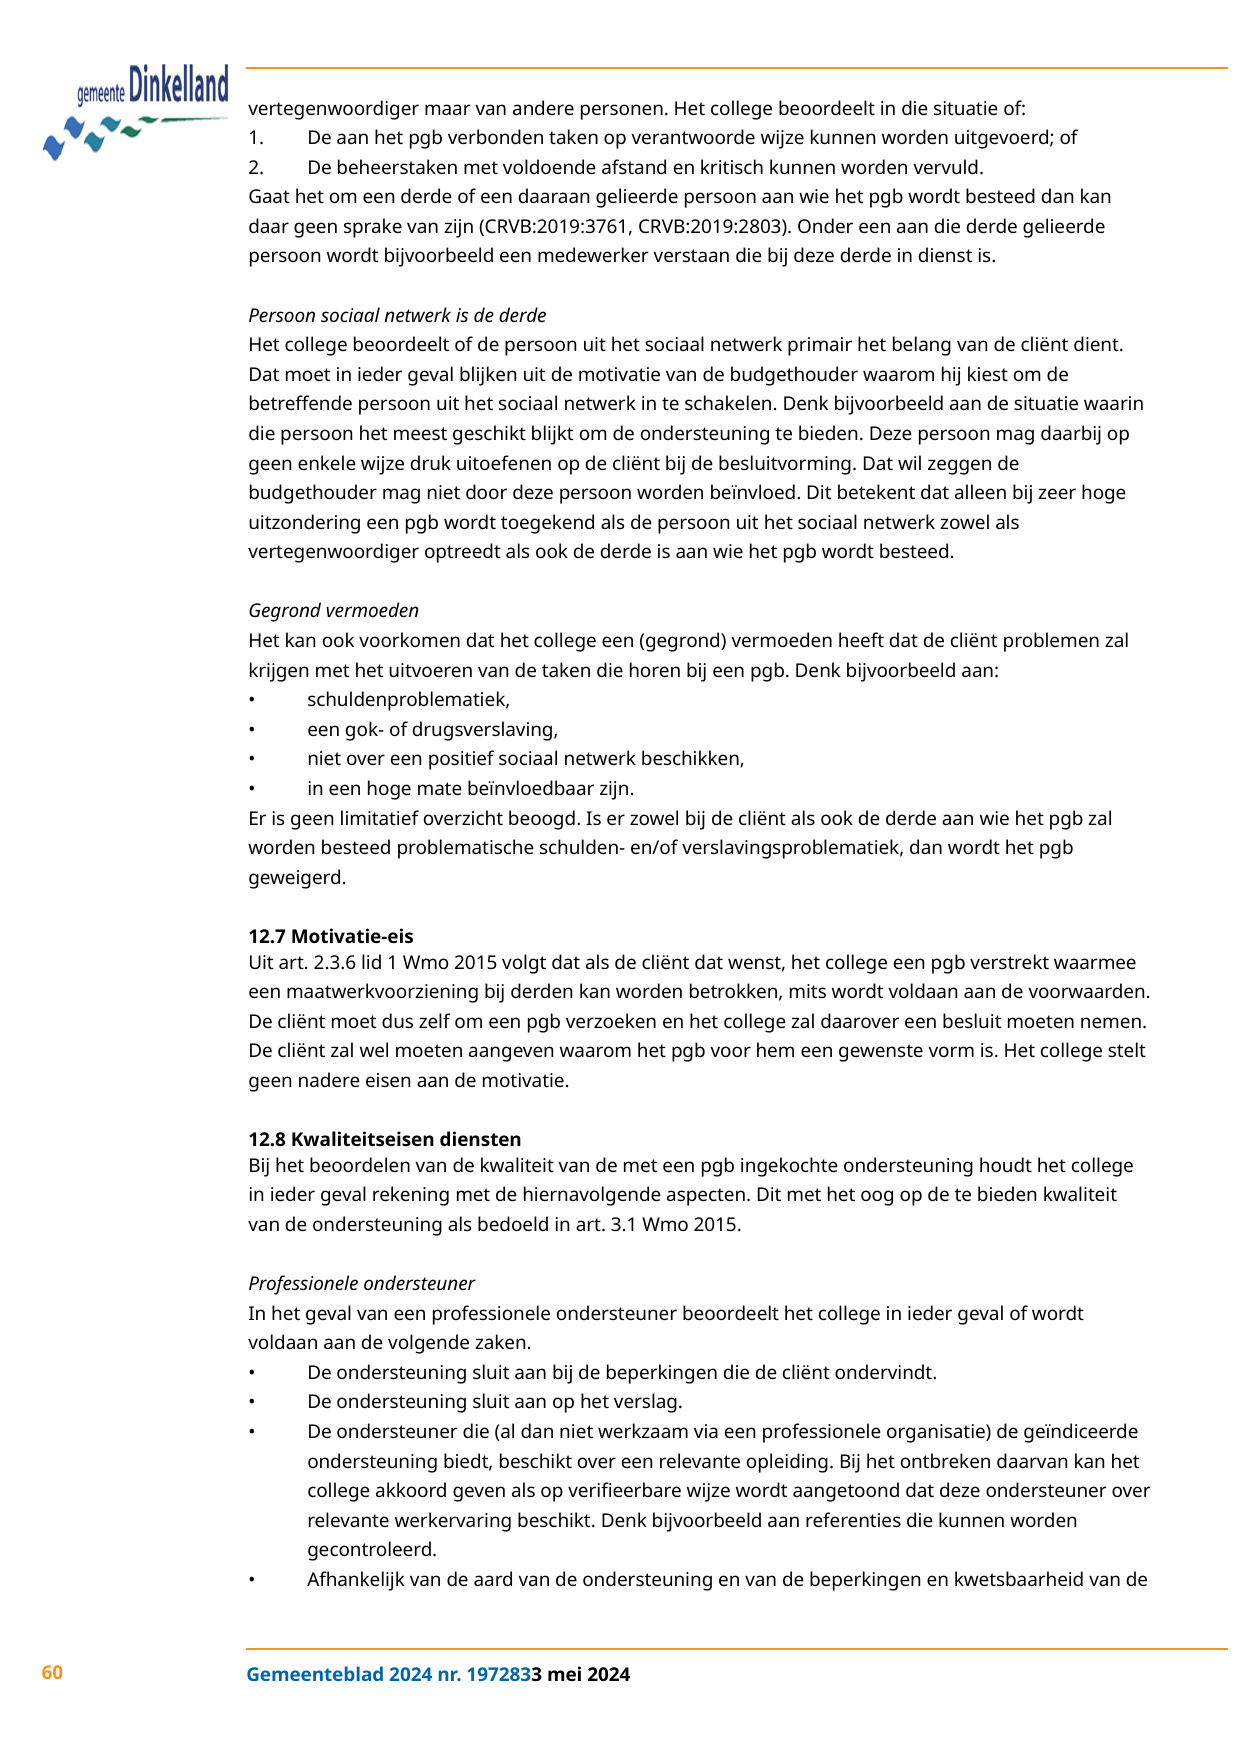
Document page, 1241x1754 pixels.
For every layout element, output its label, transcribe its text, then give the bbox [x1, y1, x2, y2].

text Gaat het om een derde of een daaraan gelieerde persoon aan wie het pgb wordt besteed dan kan daar geen sprake van zijn (CRVB:2019:3761, CRVB:2019:2803). Onder een aan die derde gelieerde persoon wordt bijvoorbeeld een medewerker verstaan die bij deze derde in dienst is. [248, 183, 1152, 268]
text 12.8 Kwaliteitseisen diensten [248, 1126, 1152, 1152]
list in een hoge mate beïnvloedbaar zijn. [248, 775, 1152, 801]
list De aan het pgb verbonden taken op verantwoorde wijze kunnen worden uitgevoerd; of [248, 124, 1152, 150]
text Gegrond vermoeden [248, 598, 1152, 623]
text Professionele ondersteuner [248, 1270, 1152, 1296]
text Het kan ook voorkomen dat het college een (gegrond) vermoeden heeft dat de cliënt problemen zal krijgen met het uitvoeren van de taken die horen bij een pgb. Denk bijvoorbeeld aan: [248, 627, 1152, 683]
list De ondersteuning sluit aan bij de beperkingen die de cliënt ondervindt. [248, 1359, 1152, 1385]
text Uit art. 2.3.6 lid 1 Wmo 2015 volgt dat als de cliënt dat wenst, het college een pgb verstrekt waarmee een maatwerkvoorziening bij derden kan worden betrokken, mits wordt voldaan aan de voorwaarden. De cliënt moet dus zelf om een pgb verzoeken en het college zal daarover een besluit moeten nemen. De cliënt zal wel moeten aangeven waarom het pgb voor hem een gewenste vorm is. Het college stelt geen nadere eisen aan de motivatie. [248, 949, 1152, 1093]
list een gok- of drugsverslaving, [248, 716, 1152, 742]
list Afhankelijk van de aard van de ondersteuning en van de beperkingen en kwetsbaarheid van de [248, 1566, 1152, 1592]
text Het college beoordeelt of de persoon uit het sociaal netwerk primair het belang van de cliënt dient. Dat moet in ieder geval blijken uit de motivatie van de budgethouder waarom hij kiest om de betreffende persoon uit het sociaal netwerk in te schakelen. Denk bijvoorbeeld aan de situatie waarin die persoon het meest geschikt blijkt om de ondersteuning te bieden. Deze persoon mag daarbij op geen enkele wijze druk uitoefenen op de cliënt bij de besluitvorming. Dat wil zeggen de budgethouder mag niet door deze persoon worden beïnvloed. Dit betekent dat alleen bij zeer hoge uitzondering een pgb wordt toegekend als de persoon uit het sociaal netwerk zowel als vertegenwoordiger optreedt als ook de derde is aan wie het pgb wordt besteed. [248, 331, 1152, 564]
list De beheerstaken met voldoende afstand en kritisch kunnen worden vervuld. [248, 154, 1152, 180]
list niet over een positief sociaal netwerk beschikken, [248, 746, 1152, 771]
text Bij het beoordelen van de kwaliteit van de met een pgb ingekochte ondersteuning houdt het college in ieder geval rekening met de hiernavolgende aspecten. Dit met het oog op de te bieden kwaliteit van de ondersteuning als bedoeld in art. 3.1 Wmo 2015. [248, 1152, 1152, 1237]
picture [41, 47, 231, 172]
text Er is geen limitatief overzicht beoogd. Is er zowel bij de cliënt als ook de derde aan wie het pgb zal worden besteed problematische schulden- en/of verslavingsproblematiek, dan wordt het pgb geweigerd. [248, 805, 1152, 890]
text vertegenwoordiger maar van andere personen. Het college beoordeelt in die situatie of: [248, 95, 1152, 121]
text Persoon sociaal netwerk is de derde [248, 302, 1152, 328]
list De ondersteuning sluit aan op het verslag. [248, 1389, 1152, 1414]
list De ondersteuner die (al dan niet werkzaam via een professionele organisatie) de geïndiceerde ondersteuning biedt, beschikt over een relevante opleiding. Bij het ontbreken daarvan kan het college akkoord geven als op verifieerbare wijze wordt aangetoond dat deze ondersteuner over relevante werkervaring beschikt. Denk bijvoorbeeld aan referenties die kunnen worden gecontroleerd. [248, 1418, 1152, 1562]
text 12.7 Motivatie-eis [248, 923, 1152, 949]
list schuldenproblematiek, [248, 686, 1152, 712]
text In het geval van een professionele ondersteuner beoordeelt het college in ieder geval of wordt voldaan aan de volgende zaken. [248, 1300, 1152, 1355]
